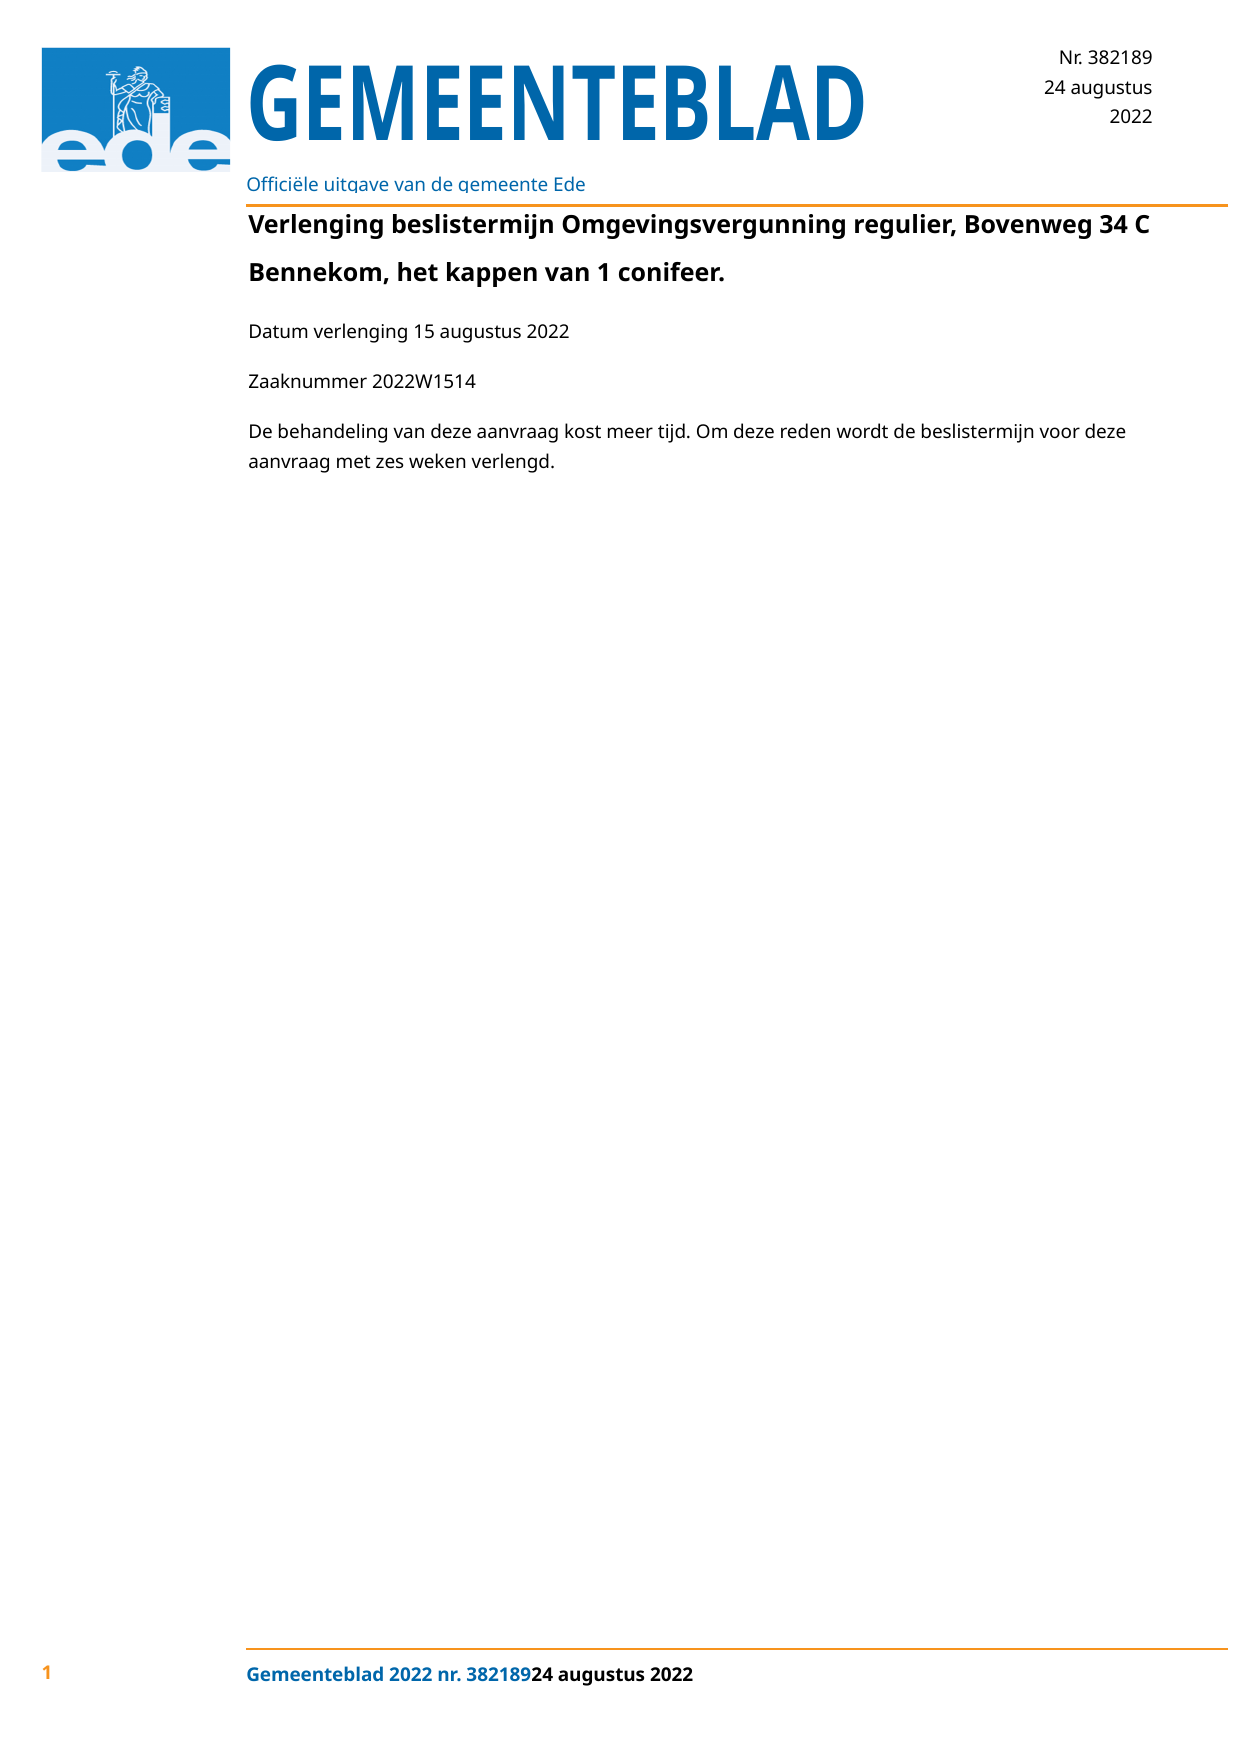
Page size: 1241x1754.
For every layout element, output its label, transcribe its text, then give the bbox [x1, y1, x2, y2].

text De behandeling van deze aanvraag kost meer tijd. Om deze reden wordt de beslistermijn voor deze aanvraag met zes weken verlengd. [248, 419, 1152, 474]
picture [41, 47, 231, 172]
text Datum verlenging 15 augustus 2022 [248, 318, 1152, 344]
text Zaaknummer 2022W1514 [248, 368, 1152, 394]
text Verlenging beslistermijn Omgevingsvergunning regulier, Bovenweg 34 C Bennekom, het kappen van 1 conifeer. [248, 207, 1152, 288]
